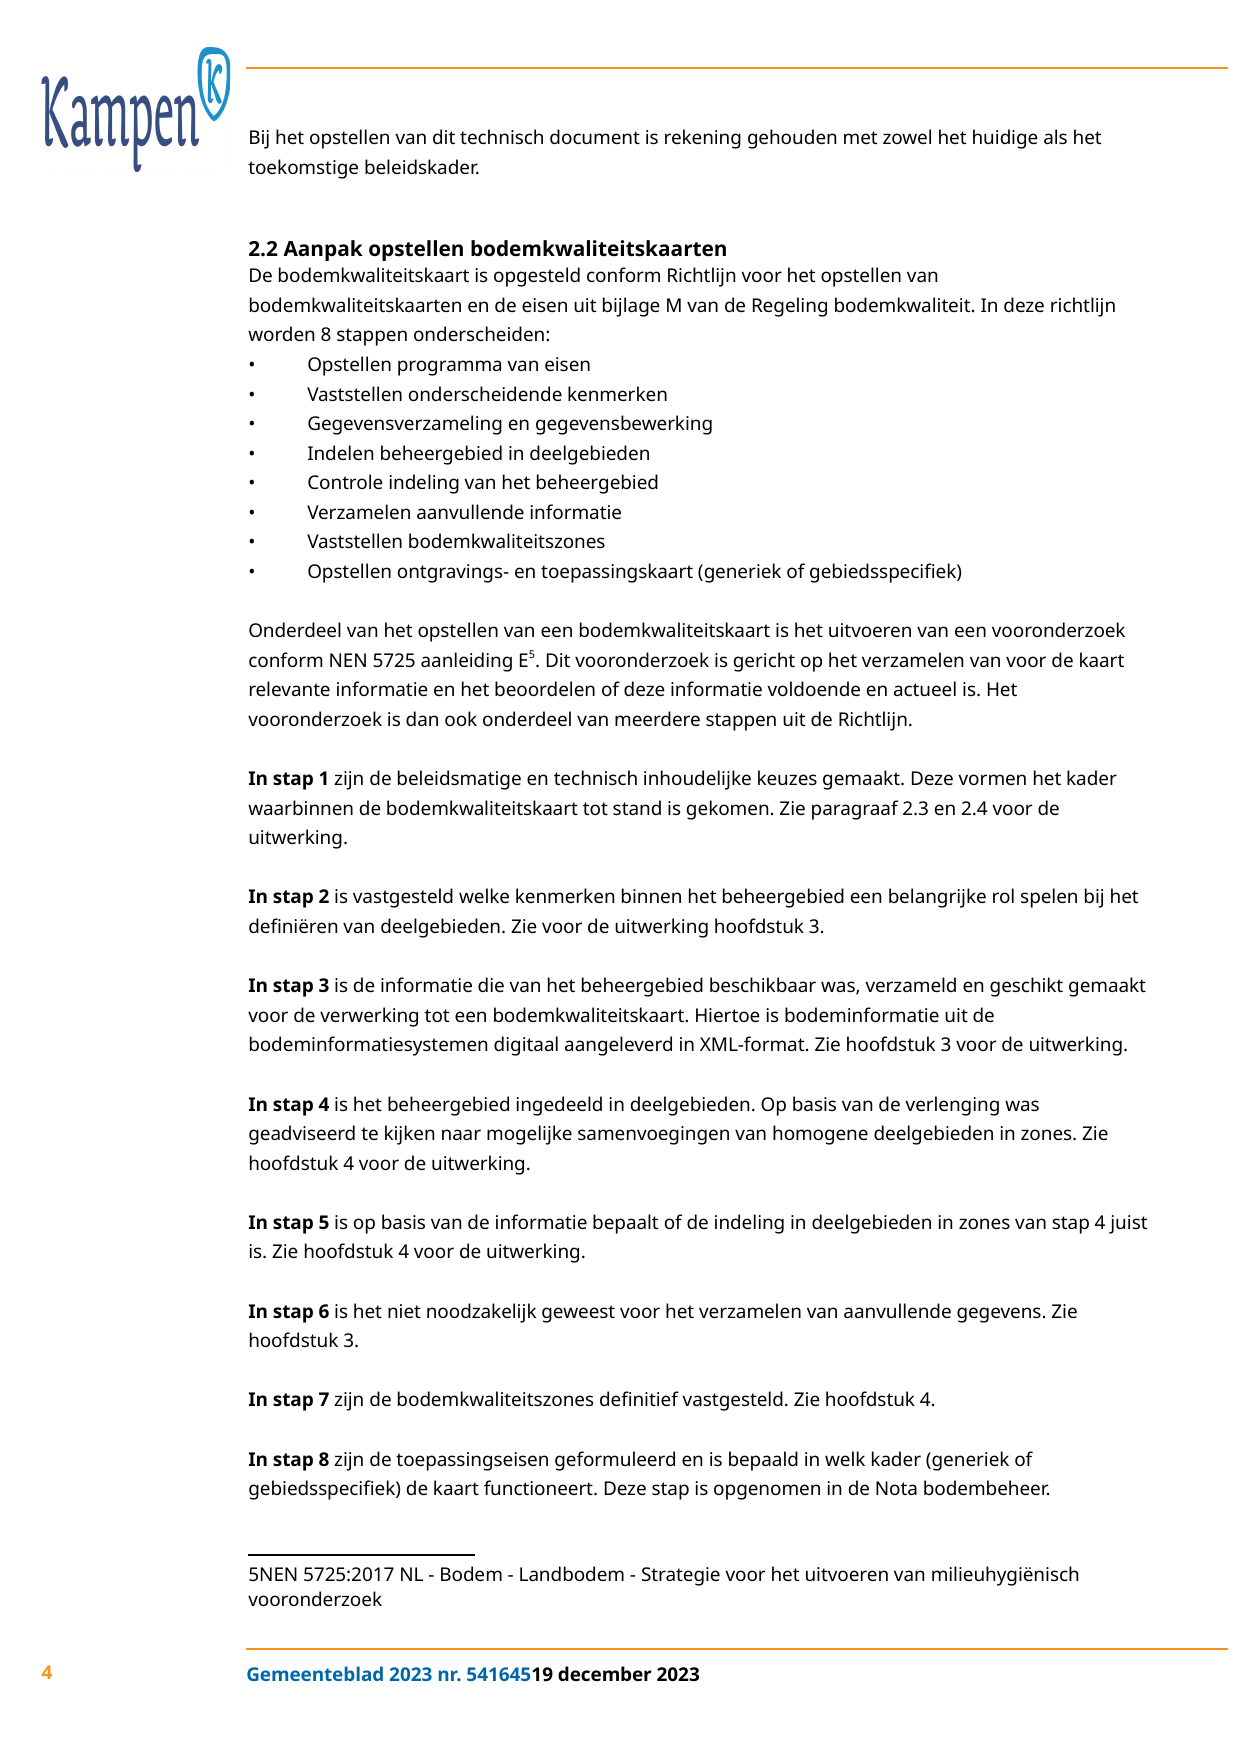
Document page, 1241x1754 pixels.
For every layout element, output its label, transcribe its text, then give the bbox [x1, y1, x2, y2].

list Indelen beheergebied in deelgebieden [248, 440, 1152, 466]
text NEN 5725:2017 NL - Bodem - Landbodem - Strategie voor het uitvoeren van milieuhygiënisch vooronderzoek [248, 1561, 1152, 1612]
list Vaststellen onderscheidende kenmerken [248, 381, 1152, 406]
list Vaststellen bodemkwaliteitszones [248, 529, 1152, 554]
list Verzamelen aanvullende informatie [248, 499, 1152, 525]
text In stap 6 is het niet noodzakelijk geweest voor het verzamelen van aanvullende gegevens. Zie hoofdstuk 3. [248, 1298, 1152, 1353]
text In stap 5 is op basis van de informatie bepaalt of de indeling in deelgebieden in zones van stap 4 juist is. Zie hoofdstuk 4 voor de uitwerking. [248, 1209, 1152, 1264]
text Bij het opstellen van dit technisch document is rekening gehouden met zowel het huidige als het toekomstige beleidskader. [248, 124, 1152, 180]
text In stap 8 zijn de toepassingseisen geformuleerd en is bepaald in welk kader (generiek of gebiedsspecifiek) de kaart functioneert. Deze stap is opgenomen in de Nota bodembeheer. [248, 1446, 1152, 1501]
text In stap 4 is het beheergebied ingedeeld in deelgebieden. Op basis van de verlenging was geadviseerd te kijken naar mogelijke samenvoegingen van homogene deelgebieden in zones. Zie hoofdstuk 4 voor de uitwerking. [248, 1091, 1152, 1176]
list Gegevensverzameling en gegevensbewerking [248, 410, 1152, 436]
text 2.2 Aanpak opstellen bodemkwaliteitskaarten [248, 234, 1152, 262]
text In stap 3 is de informatie die van het beheergebied beschikbaar was, verzameld en geschikt gemaakt voor de verwerking tot een bodemkwaliteitskaart. Hiertoe is bodeminformatie uit de bodeminformatiesystemen digitaal aangeleverd in XML-format. Zie hoofdstuk 3 voor de uitwerking. [248, 972, 1152, 1057]
text De bodemkwaliteitskaart is opgesteld conform Richtlijn voor het opstellen van bodemkwaliteitskaarten en de eisen uit bijlage M van de Regeling bodemkwaliteit. In deze richtlijn worden 8 stappen onderscheiden: [248, 262, 1152, 347]
text In stap 2 is vastgesteld welke kenmerken binnen het beheergebied een belangrijke rol spelen bij het definiëren van deelgebieden. Zie voor de uitwerking hoofdstuk 3. [248, 884, 1152, 939]
text Onderdeel van het opstellen van een bodemkwaliteitskaart is het uitvoeren van een vooronderzoek conform NEN 5725 aanleiding E. Dit vooronderzoek is gericht op het verzamelen van voor de kaart relevante informatie en het beoordelen of deze informatie voldoende en actueel is. Het vooronderzoek is dan ook onderdeel van meerdere stappen uit de Richtlijn. [248, 617, 1152, 732]
list Opstellen ontgravings- en toepassingskaart (generiek of gebiedsspecifiek) [248, 558, 1152, 584]
list Opstellen programma van eisen [248, 351, 1152, 377]
picture [41, 47, 231, 172]
text In stap 7 zijn de bodemkwaliteitszones definitief vastgesteld. Zie hoofdstuk 4. [248, 1387, 1152, 1412]
list Controle indeling van het beheergebied [248, 469, 1152, 495]
text In stap 1 zijn de beleidsmatige en technisch inhoudelijke keuzes gemaakt. Deze vormen het kader waarbinnen de bodemkwaliteitskaart tot stand is gekomen. Zie paragraaf 2.3 en 2.4 voor de uitwerking. [248, 765, 1152, 850]
